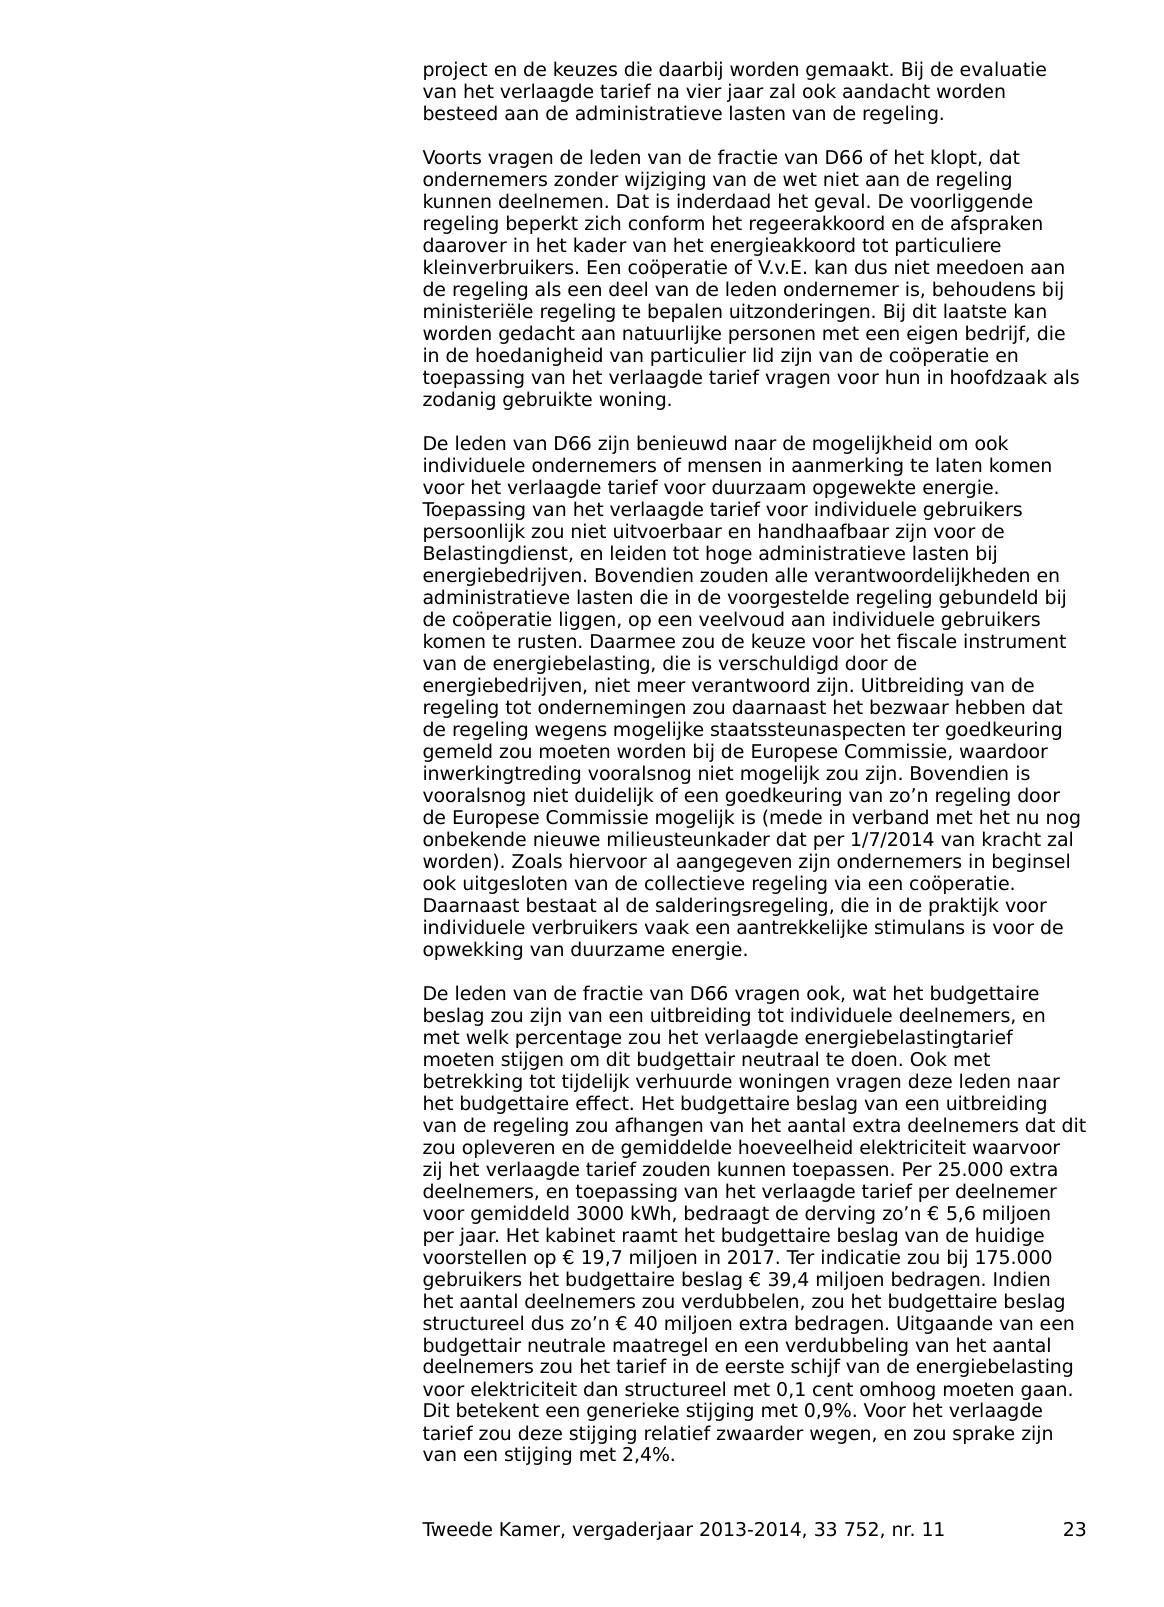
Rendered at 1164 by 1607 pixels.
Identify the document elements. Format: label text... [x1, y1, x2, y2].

text De leden van D66 zijn benieuwd naar de mogelijkheid om ook individuele ondernemers of mensen in aanmerking te laten komen voor het verlaagde tarief voor duurzaam opgewekte energie. Toepassing van het verlaagde tarief voor individuele gebruikers persoonlijk zou niet uitvoerbaar en handhaafbaar zijn voor de Belastingdienst, en leiden tot hoge administratieve lasten bij energiebedrijven. Bovendien zouden alle verantwoordelijkheden en administratieve lasten die in de voorgestelde regeling gebundeld bij de coöperatie liggen, op een veelvoud aan individuele gebruikers komen te rusten. Daarmee zou de keuze voor het fiscale instrument van de energiebelasting, die is verschuldigd door de energiebedrijven, niet meer verantwoord zijn. Uitbreiding van de regeling tot ondernemingen zou daarnaast het bezwaar hebben dat de regeling wegens mogelijke staatssteunaspecten ter goedkeuring gemeld zou moeten worden bij de Europese Commissie, waardoor inwerkingtreding vooralsnog niet mogelijk zou zijn. Bovendien is vooralsnog niet duidelijk of een goedkeuring van zo’n regeling door de Europese Commissie mogelijk is (mede in verband met het nu nog onbekende nieuwe milieusteunkader dat per 1/7/2014 van kracht zal worden). Zoals hiervoor al aangegeven zijn ondernemers in beginsel ook uitgesloten van de collectieve regeling via een coöperatie. Daarnaast bestaat al de salderingsregeling, die in de praktijk voor individuele verbruikers vaak een aantrekkelijke stimulans is voor de opwekking van duurzame energie. [422, 433, 1087, 961]
text De leden van de fractie van D66 vragen ook, wat het budgettaire beslag zou zijn van een uitbreiding tot individuele deelnemers, en met welk percentage zou het verlaagde energiebelastingtarief moeten stijgen om dit budgettair neutraal te doen. Ook met betrekking tot tijdelijk verhuurde woningen vragen deze leden naar het budgettaire effect. Het budgettaire beslag van een uitbreiding van de regeling zou afhangen van het aantal extra deelnemers dat dit zou opleveren en de gemiddelde hoeveelheid elektriciteit waarvoor zij het verlaagde tarief zouden kunnen toepassen. Per 25.000 extra deelnemers, en toepassing van het verlaagde tarief per deelnemer voor gemiddeld 3000 kWh, bedraagt de derving zo’n € 5,6 miljoen per jaar. Het kabinet raamt het budgettaire beslag van de huidige voorstellen op € 19,7 miljoen in 2017. Ter indicatie zou bij 175.000 gebruikers het budgettaire beslag € 39,4 miljoen bedragen. Indien het aantal deelnemers zou verdubbelen, zou het budgettaire beslag structureel dus zo’n € 40 miljoen extra bedragen. Uitgaande van een budgettair neutrale maatregel en een verdubbeling van het aantal deelnemers zou het tarief in de eerste schijf van de energiebelasting voor elektriciteit dan structureel met 0,1 cent omhoog moeten gaan. Dit betekent een generieke stijging met 0,9%. Voor het verlaagde tarief zou deze stijging relatief zwaarder wegen, en zou sprake zijn van een stijging met 2,4%. [422, 983, 1087, 1466]
text Voorts vragen de leden van de fractie van D66 of het klopt, dat ondernemers zonder wijziging van de wet niet aan de regeling kunnen deelnemen. Dat is inderdaad het geval. De voorliggende regeling beperkt zich conform het regeerakkoord en de afspraken daarover in het kader van het energieakkoord tot particuliere kleinverbruikers. Een coöperatie of V.v.E. kan dus niet meedoen aan de regeling als een deel van de leden ondernemer is, behoudens bij ministeriële regeling te bepalen uitzonderingen. Bij dit laatste kan worden gedacht aan natuurlijke personen met een eigen bedrijf, die in de hoedanigheid van particulier lid zijn van de coöperatie en toepassing van het verlaagde tarief vragen voor hun in hoofdzaak als zodanig gebruikte woning. [422, 147, 1087, 411]
text project en de keuzes die daarbij worden gemaakt. Bij de evaluatie van het verlaagde tarief na vier jaar zal ook aandacht worden besteed aan de administratieve lasten van de regeling. [422, 59, 1087, 125]
